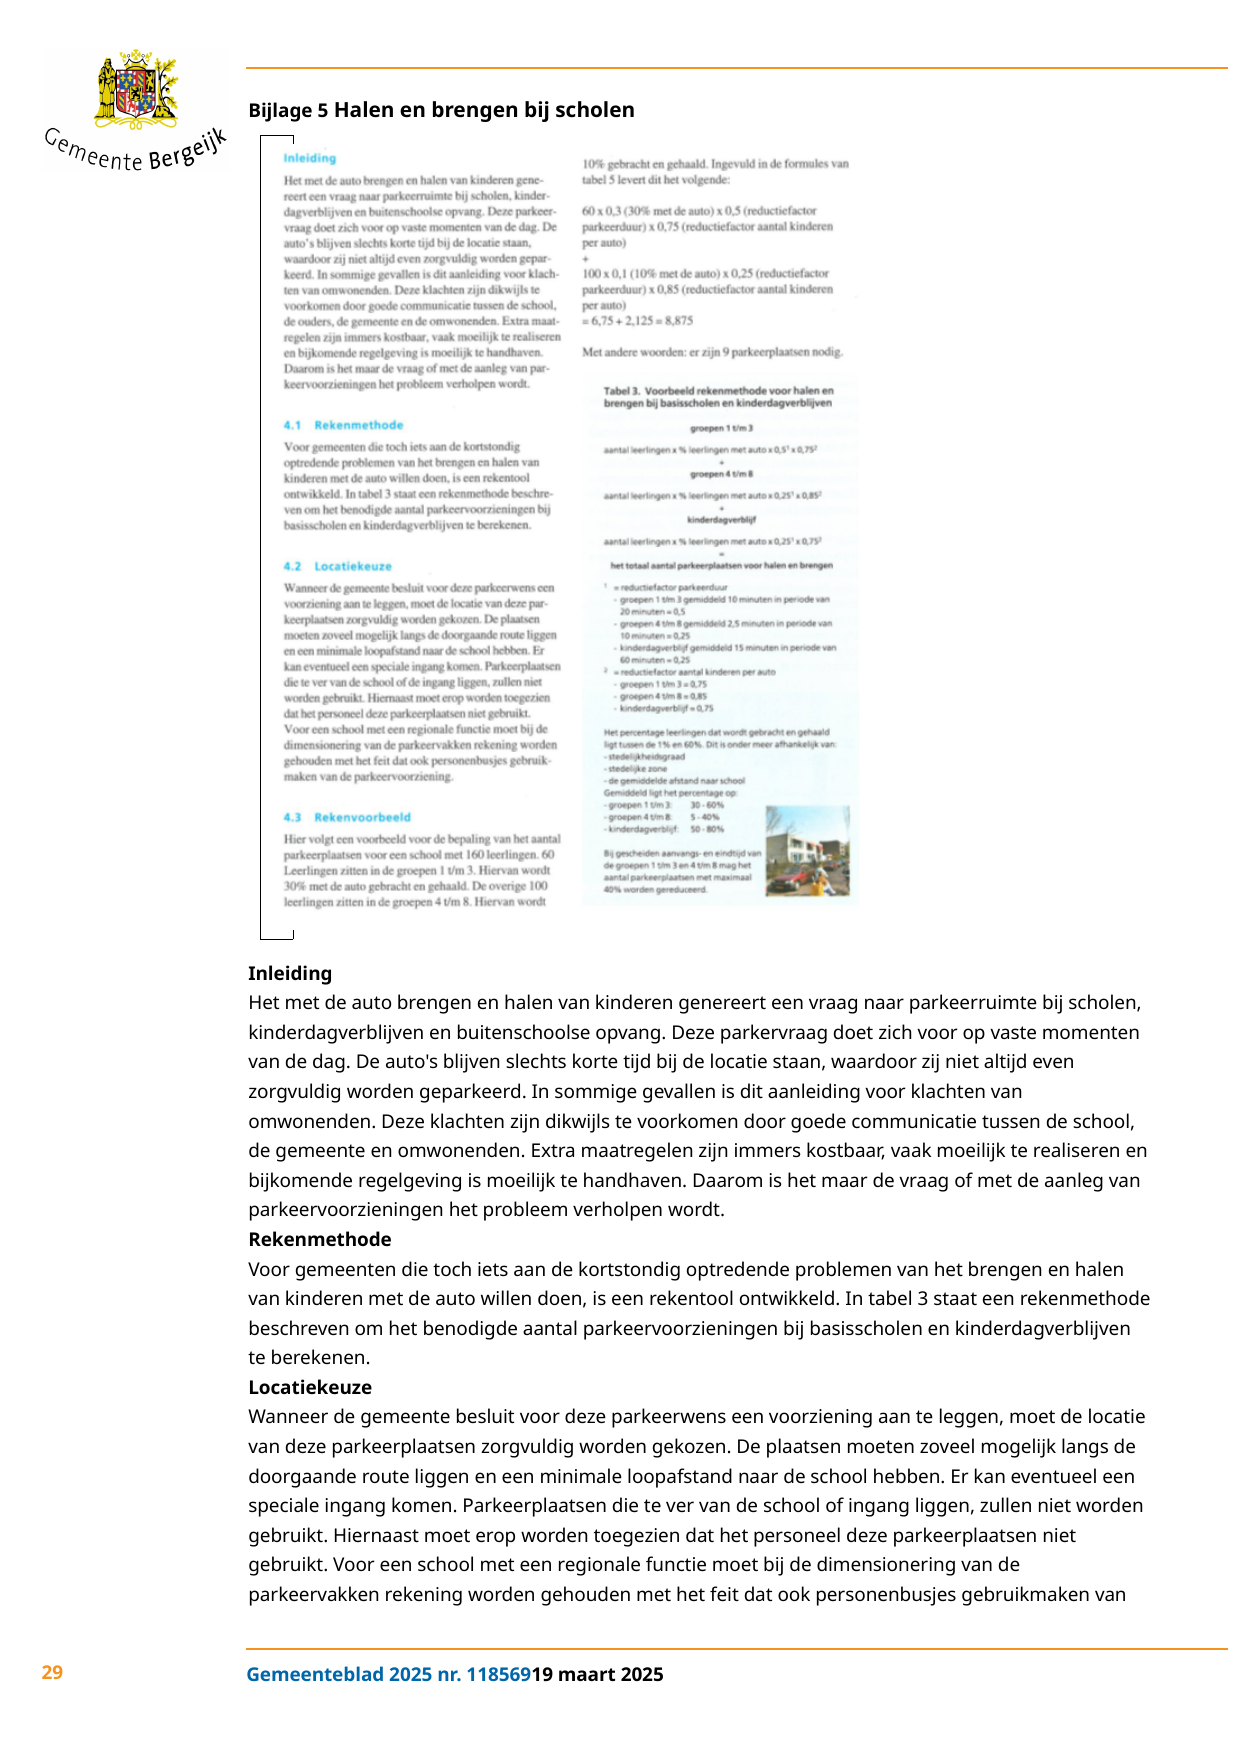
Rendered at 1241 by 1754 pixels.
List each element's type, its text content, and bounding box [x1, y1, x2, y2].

text Rekenmethode [248, 1226, 1152, 1252]
picture [41, 47, 231, 172]
picture [268, 144, 860, 930]
text Het met de auto brengen en halen van kinderen genereert een vraag naar parkeerruimte bij scholen, kinderdagverblijven en buitenschoolse opvang. Deze parkervraag doet zich voor op vaste momenten van de dag. De auto's blijven slechts korte tijd bij de locatie staan, waardoor zij niet altijd even zorgvuldig worden geparkeerd. In sommige gevallen is dit aanleiding voor klachten van omwonenden. Deze klachten zijn dikwijls te voorkomen door goede communicatie tussen de school, de gemeente en omwonenden. Extra maatregelen zijn immers kostbaar, vaak moeilijk te realiseren en bijkomende regelgeving is moeilijk te handhaven. Daarom is het maar de vraag of met de aanleg van parkeervoorzieningen het probleem verholpen wordt. [248, 989, 1152, 1222]
text Wanneer de gemeente besluit voor deze parkeerwens een voorziening aan te leggen, moet de locatie van deze parkeerplaatsen zorgvuldig worden gekozen. De plaatsen moeten zoveel mogelijk langs de doorgaande route liggen en een minimale loopafstand naar de school hebben. Er kan eventueel een speciale ingang komen. Parkeerplaatsen die te ver van de school of ingang liggen, zullen niet worden gebruikt. Hiernaast moet erop worden toegezien dat het personeel deze parkeerplaatsen niet gebruikt. Voor een school met een regionale functie moet bij de dimensionering van de parkeervakken rekening worden gehouden met het feit dat ook personenbusjes gebruikmaken van [248, 1404, 1152, 1607]
text Locatiekeuze [248, 1374, 1152, 1400]
text Voor gemeenten die toch iets aan de kortstondig optredende problemen van het brengen en halen van kinderen met de auto willen doen, is een rekentool ontwikkeld. In tabel 3 staat een rekenmethode beschreven om het benodigde aantal parkeervoorzieningen bij basisscholen en kinderdagverblijven te berekenen. [248, 1256, 1152, 1370]
text Inleiding [248, 960, 1152, 986]
text Bijlage 5 Halen en brengen bij scholen [248, 95, 1152, 123]
